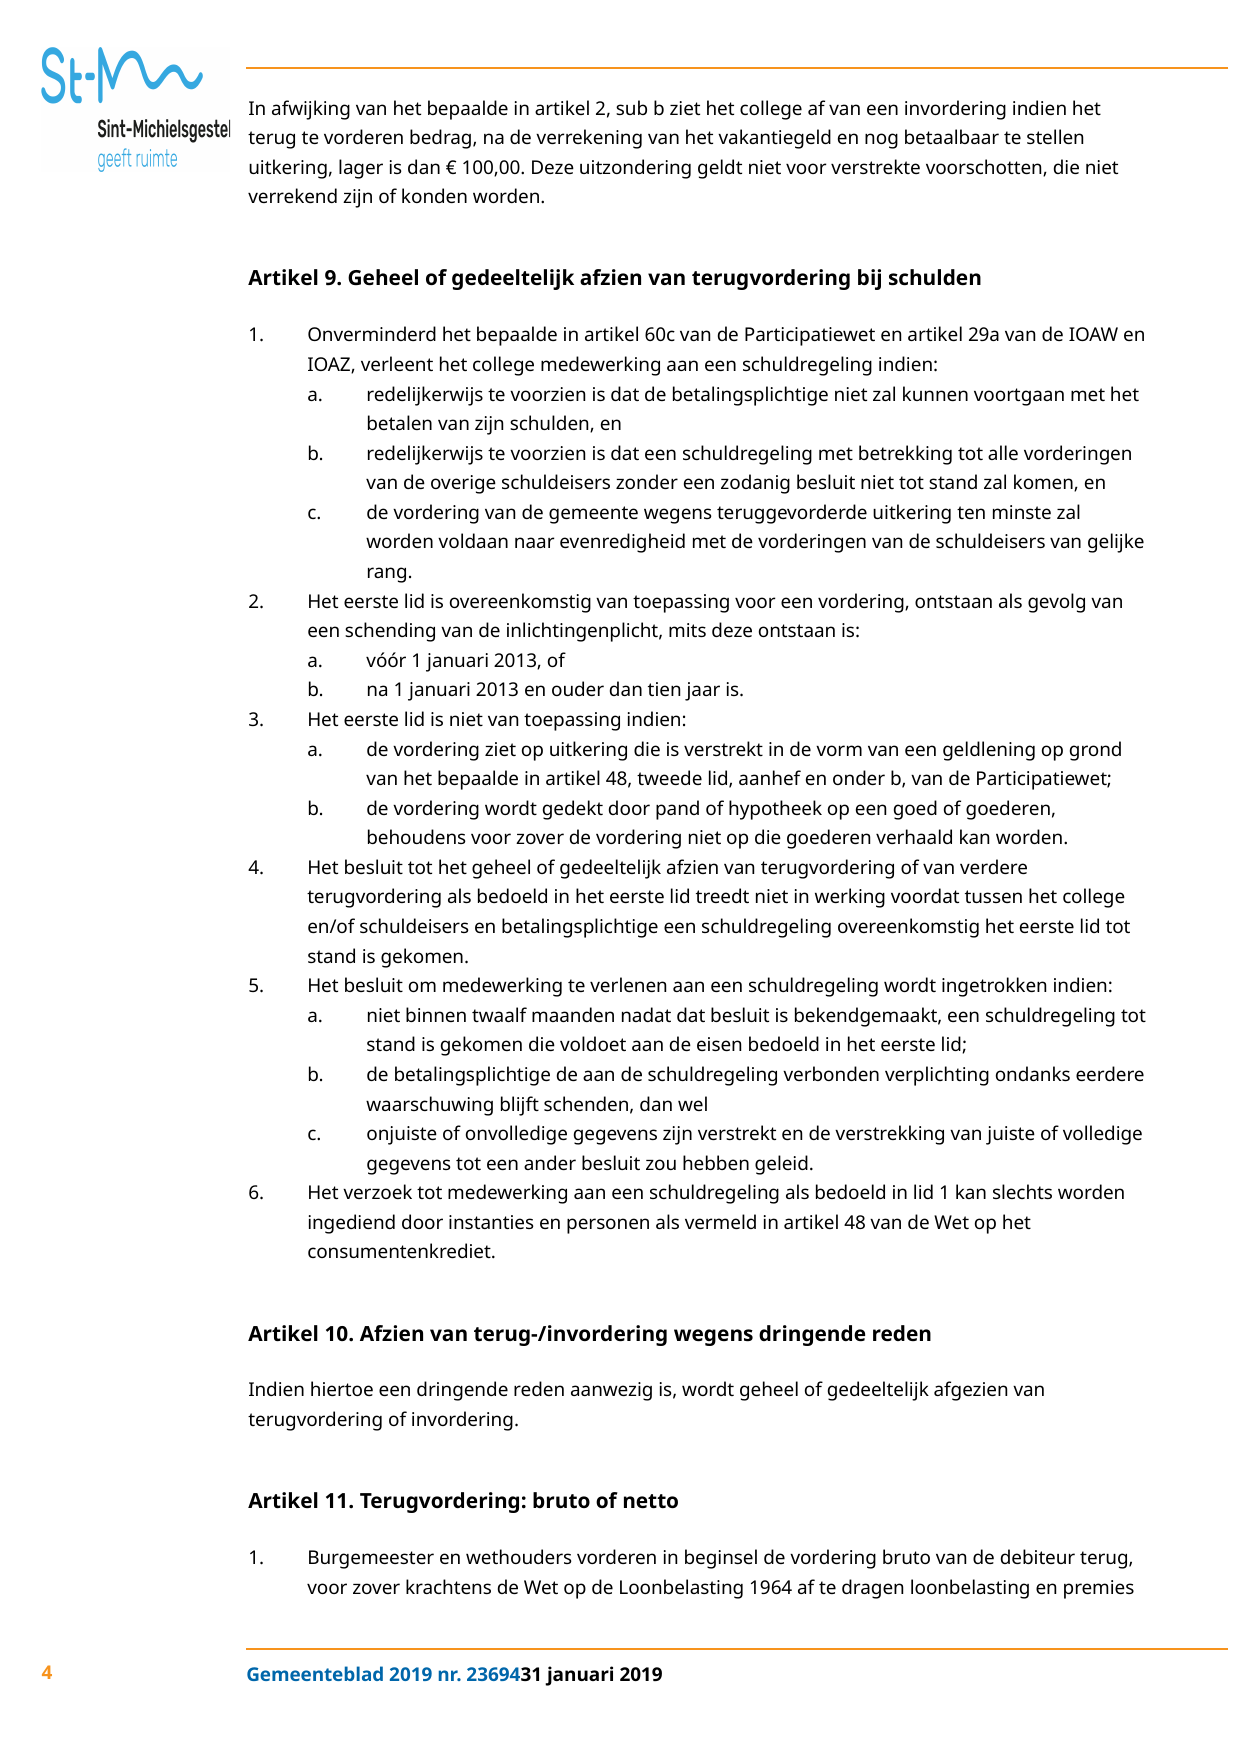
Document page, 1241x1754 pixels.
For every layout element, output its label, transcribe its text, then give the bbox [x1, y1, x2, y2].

text In afwijking van het bepaalde in artikel 2, sub b ziet het college af van een invordering indien het terug te vorderen bedrag, na de verrekening van het vakantiegeld en nog betaalbaar te stellen uitkering, lager is dan € 100,00. Deze uitzondering geldt niet voor verstrekte voorschotten, die niet verrekend zijn of konden worden. [248, 95, 1152, 209]
list Het eerste lid is niet van toepassing indien: [248, 706, 1152, 732]
list Het besluit tot het geheel of gedeeltelijk afzien van terugvordering of van verdere terugvordering als bedoeld in het eerste lid treedt niet in werking voordat tussen het college en/of schuldeisers en betalingsplichtige een schuldregeling overeenkomstig het eerste lid tot stand is gekomen. [248, 854, 1152, 968]
list de vordering ziet op uitkering die is verstrekt in de vorm van een geldlening op grond van het bepaalde in artikel 48, tweede lid, aanhef en onder b, van de Participatiewet; [307, 736, 1152, 791]
list redelijkerwijs te voorzien is dat de betalingsplichtige niet zal kunnen voortgaan met het betalen van zijn schulden, en [307, 381, 1152, 436]
list Burgemeester en wethouders vorderen in beginsel de vordering bruto van de debiteur terug, voor zover krachtens de Wet op de Loonbelasting 1964 af te dragen loonbelasting en premies [248, 1544, 1152, 1599]
list onjuiste of onvolledige gegevens zijn verstrekt en de verstrekking van juiste of volledige gegevens tot een ander besluit zou hebben geleid. [307, 1120, 1152, 1176]
list de vordering wordt gedekt door pand of hypotheek op een goed of goederen, behoudens voor zover de vordering niet op die goederen verhaald kan worden. [307, 795, 1152, 850]
text Artikel 11. Terugvordering: bruto of netto [248, 1486, 1152, 1515]
list na 1 januari 2013 en ouder dan tien jaar is. [307, 677, 1152, 702]
text Artikel 10. Afzien van terug-/invordering wegens dringende reden [248, 1319, 1152, 1347]
list Het besluit om medewerking te verlenen aan een schuldregeling wordt ingetrokken indien: [248, 972, 1152, 998]
list de betalingsplichtige de aan de schuldregeling verbonden verplichting ondanks eerdere waarschuwing blijft schenden, dan wel [307, 1061, 1152, 1116]
list Het verzoek tot medewerking aan een schuldregeling als bedoeld in lid 1 kan slechts worden ingediend door instanties en personen als vermeld in artikel 48 van de Wet op het consumentenkrediet. [248, 1179, 1152, 1264]
list redelijkerwijs te voorzien is dat een schuldregeling met betrekking tot alle vorderingen van de overige schuldeisers zonder een zodanig besluit niet tot stand zal komen, en [307, 440, 1152, 495]
list vóór 1 januari 2013, of [307, 647, 1152, 673]
list Onverminderd het bepaalde in artikel 60c van de Participatiewet en artikel 29a van de IOAW en IOAZ, verleent het college medewerking aan een schuldregeling indien: [248, 322, 1152, 377]
list niet binnen twaalf maanden nadat dat besluit is bekendgemaakt, een schuldregeling tot stand is gekomen die voldoet aan de eisen bedoeld in het eerste lid; [307, 1002, 1152, 1057]
picture [41, 47, 231, 172]
text Indien hiertoe een dringende reden aanwezig is, wordt geheel of gedeeltelijk afgezien van terugvordering of invordering. [248, 1377, 1152, 1432]
list de vordering van de gemeente wegens teruggevorderde uitkering ten minste zal worden voldaan naar evenredigheid met de vorderingen van de schuldeisers van gelijke rang. [307, 499, 1152, 584]
text Artikel 9. Geheel of gedeeltelijk afzien van terugvordering bij schulden [248, 263, 1152, 292]
list Het eerste lid is overeenkomstig van toepassing voor een vordering, ontstaan als gevolg van een schending van de inlichtingenplicht, mits deze ontstaan is: [248, 588, 1152, 643]
